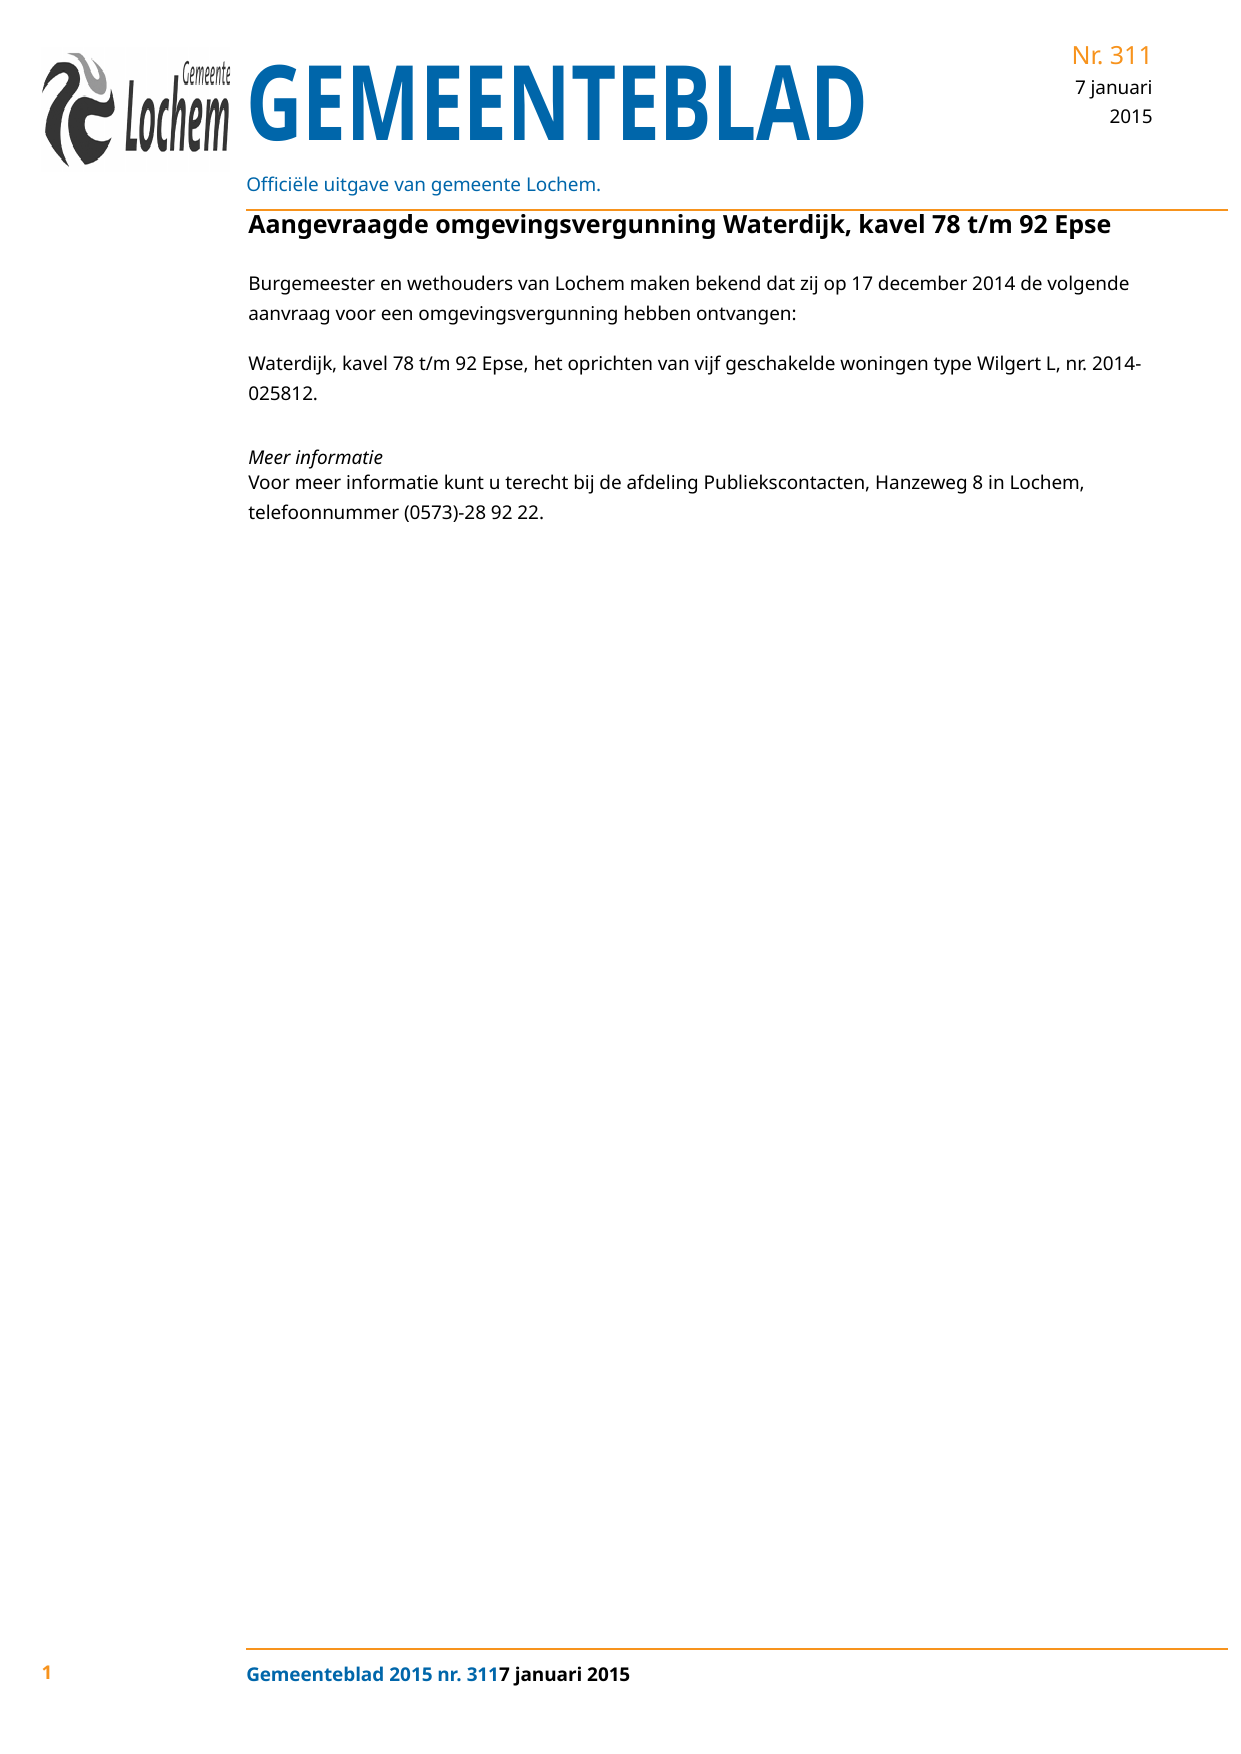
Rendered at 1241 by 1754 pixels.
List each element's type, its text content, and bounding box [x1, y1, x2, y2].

text Voor meer informatie kunt u terecht bij de afdeling Publiekscontacten, Hanzeweg 8 in Lochem, telefoonnummer (0573)-28 92 22. [248, 469, 1152, 525]
text Meer informatie [248, 444, 1152, 469]
text Aangevraagde omgevingsvergunning Waterdijk, kavel 78 t/m 92 Epse [248, 211, 1152, 241]
text Waterdijk, kavel 78 t/m 92 Epse, het oprichten van vijf geschakelde woningen type Wilgert L, nr. 2014-025812. [248, 350, 1152, 406]
picture [41, 47, 231, 172]
text Burgemeester en wethouders van Lochem maken bekend dat zij op 17 december 2014 de volgende aanvraag voor een omgevingsvergunning hebben ontvangen: [248, 270, 1152, 326]
